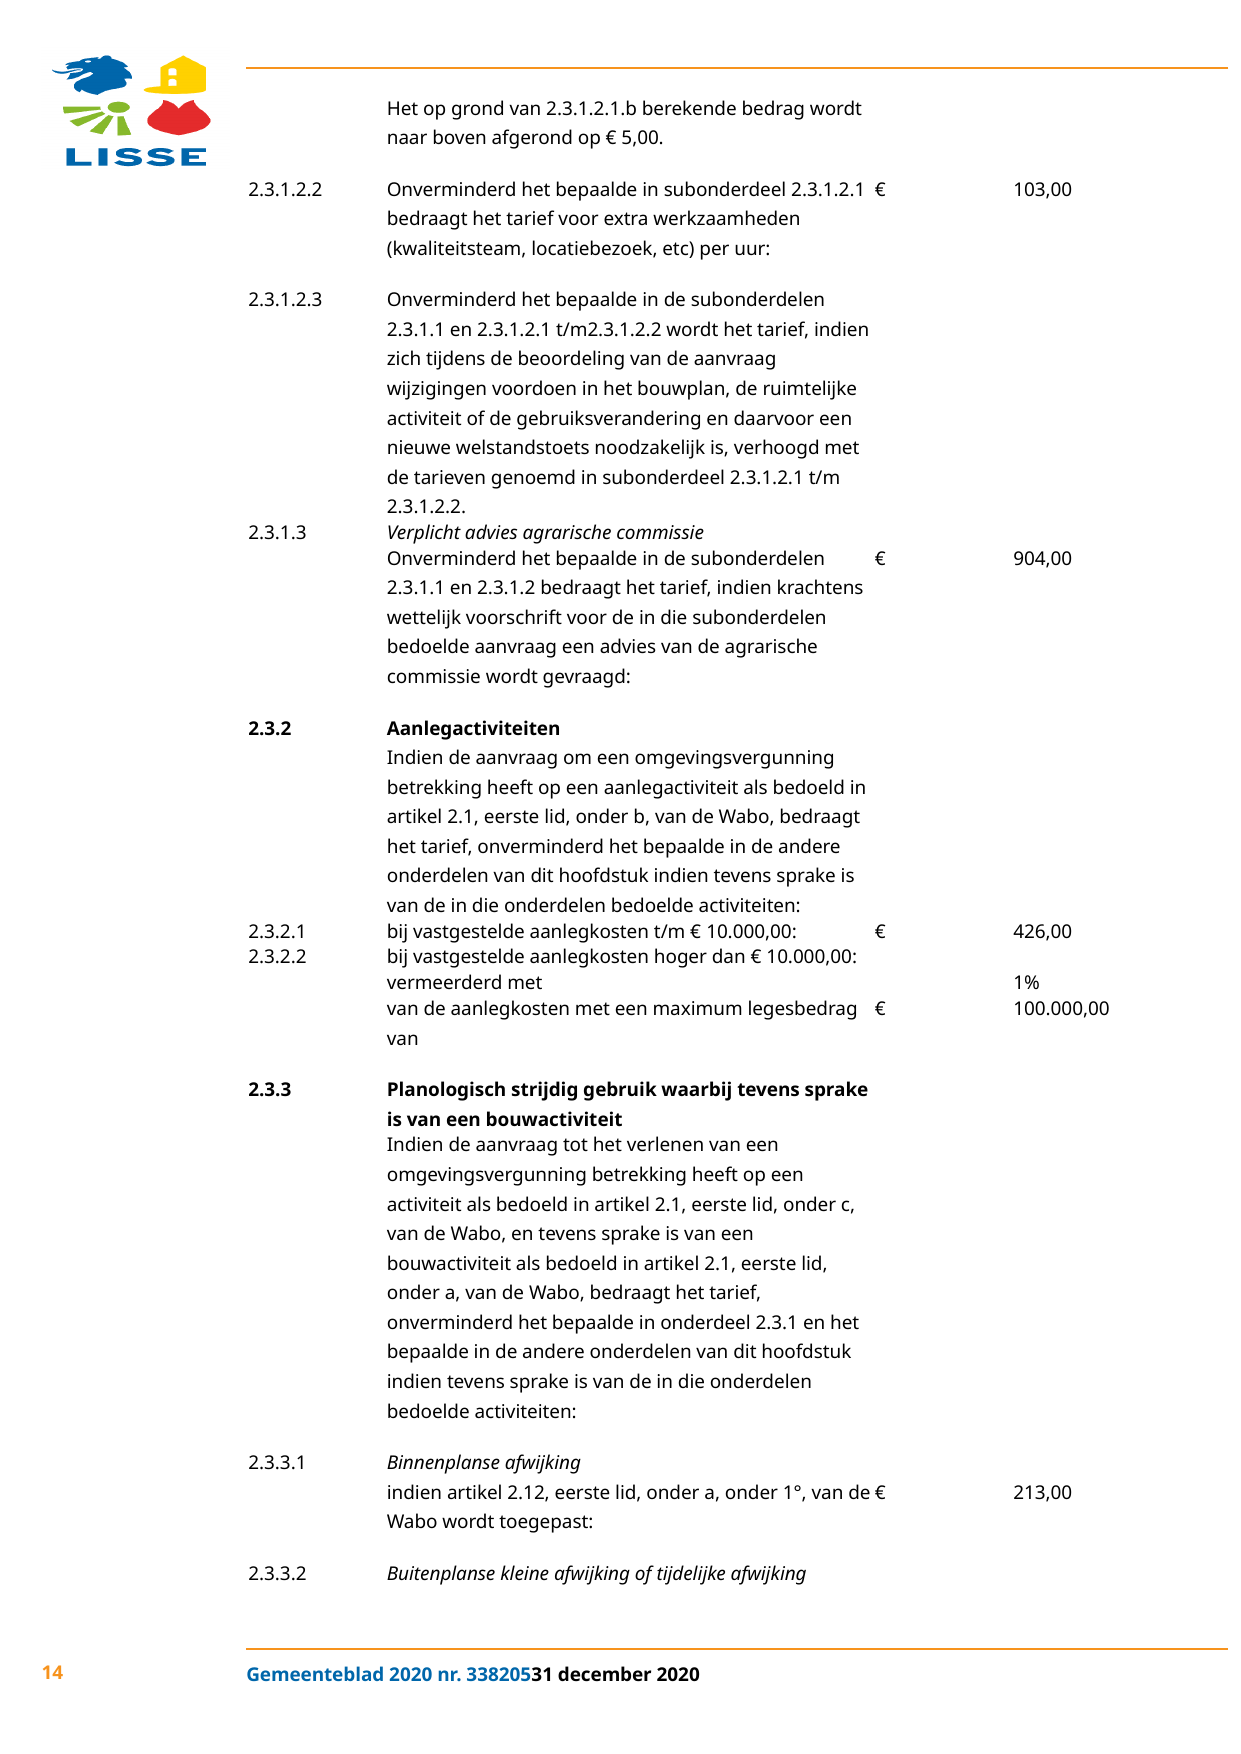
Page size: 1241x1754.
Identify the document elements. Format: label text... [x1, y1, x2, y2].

table_cell [1013, 944, 1152, 969]
table_cell [1013, 95, 1152, 150]
table_cell [1013, 1076, 1152, 1132]
table_cell Onverminderd het bepaalde in de subonderdelen 2.3.1.1 en 2.3.1.2.1 t/m2.3.1.2.2 wordt het tarief, indien zich tijdens de beoordeling van de aanvraag wijzigingen voordoen in het bouwplan, de ruimtelijke activiteit of de gebruiksverandering en daarvoor een nieuwe welstandstoets noodzakelijk is, verhoogd met de tarieven genoemd in subonderdeel 2.3.1.2.1 t/m 2.3.1.2.2. [387, 286, 874, 519]
table_cell [248, 1132, 387, 1423]
table_cell [248, 995, 387, 1051]
table_cell 2.3.1.2.3 [248, 286, 387, 519]
table_cell [875, 970, 1013, 995]
table_cell Planologisch strijdig gebruik waarbij tevens sprake is van een bouwactiviteit [387, 1076, 874, 1132]
table_cell [248, 545, 387, 689]
table_cell 2.3.2.1 [248, 918, 387, 944]
table_cell 2.3.2 [248, 715, 387, 918]
table_cell 426,00 [1013, 918, 1152, 944]
table_cell [248, 1051, 387, 1076]
table_cell [875, 689, 1013, 715]
table_cell [248, 970, 387, 995]
table_cell [1013, 1560, 1152, 1586]
table_cell Binnenplanse afwijking indien artikel 2.12, eerste lid, onder a, onder 1°, van de Wabo wordt toegepast: [387, 1449, 874, 1534]
table_cell 904,00 [1013, 545, 1152, 689]
table_cell 2.3.2.2 [248, 944, 387, 969]
table_cell 103,00 [1013, 176, 1152, 261]
table_cell [387, 150, 874, 176]
table_cell 2.3.1.2.2 [248, 176, 387, 261]
table_cell 100.000,00 [1013, 995, 1152, 1051]
table_cell [1013, 1534, 1152, 1560]
table_cell € [875, 1449, 1013, 1534]
table_cell [387, 1051, 874, 1076]
table_cell Indien de aanvraag tot het verlenen van een omgevingsvergunning betrekking heeft op een activiteit als bedoeld in artikel 2.1, eerste lid, onder c, van de Wabo, en tevens sprake is van een bouwactiviteit als bedoeld in artikel 2.1, eerste lid, onder a, van de Wabo, bedraagt het tarief, onverminderd het bepaalde in onderdeel 2.3.1 en het bepaalde in de andere onderdelen van dit hoofdstuk indien tevens sprake is van de in die onderdelen bedoelde activiteiten: [387, 1132, 874, 1423]
table_cell Aanlegactiviteiten Indien de aanvraag om een omgevingsvergunning betrekking heeft op een aanlegactiviteit als bedoeld in artikel 2.1, eerste lid, onder b, van de Wabo, bedraagt het tarief, onverminderd het bepaalde in de andere onderdelen van dit hoofdstuk indien tevens sprake is van de in die onderdelen bedoelde activiteiten: [387, 715, 874, 918]
table_cell [1013, 150, 1152, 176]
table_cell [1013, 1132, 1152, 1423]
table_cell [387, 1424, 874, 1449]
table_cell [875, 1132, 1013, 1423]
table_cell van de aanlegkosten met een maximum legesbedrag van [387, 995, 874, 1051]
table_cell [1013, 286, 1152, 519]
table_cell [1013, 689, 1152, 715]
table_cell Verplicht advies agrarische commissie [387, 519, 874, 545]
table_cell [875, 944, 1013, 969]
table_cell [875, 261, 1013, 286]
table_cell [387, 689, 874, 715]
table_cell [1013, 715, 1152, 918]
table_cell bij vastgestelde aanlegkosten t/m € 10.000,00: [387, 918, 874, 944]
table_cell bij vastgestelde aanlegkosten hoger dan € 10.000,00: [387, 944, 874, 969]
table_cell [875, 1534, 1013, 1560]
table_cell [875, 519, 1013, 545]
table_cell [248, 95, 387, 150]
table_cell [1013, 261, 1152, 286]
table_cell 2.3.3 [248, 1076, 387, 1132]
table_cell € [875, 545, 1013, 689]
table_cell Onverminderd het bepaalde in de subonderdelen 2.3.1.1 en 2.3.1.2 bedraagt het tarief, indien krachtens wettelijk voorschrift voor de in die subonderdelen bedoelde aanvraag een advies van de agrarische commissie wordt gevraagd: [387, 545, 874, 689]
table_cell Buitenplanse kleine afwijking of tijdelijke afwijking [387, 1560, 874, 1586]
table_cell [875, 150, 1013, 176]
table_cell [875, 95, 1013, 150]
table_cell [387, 261, 874, 286]
table_cell [875, 1076, 1013, 1132]
picture [41, 47, 231, 172]
table_cell [875, 715, 1013, 918]
table_cell € [875, 176, 1013, 261]
table_cell 213,00 [1013, 1449, 1152, 1534]
table_cell [1013, 1424, 1152, 1449]
table_cell [248, 261, 387, 286]
table_cell 2.3.1.3 [248, 519, 387, 545]
table_cell [387, 1534, 874, 1560]
table_cell 2.3.3.2 [248, 1560, 387, 1586]
table_cell [875, 1560, 1013, 1586]
table_cell 2.3.3.1 [248, 1449, 387, 1534]
table_cell € [875, 918, 1013, 944]
table_cell [248, 1424, 387, 1449]
table_cell [248, 150, 387, 176]
table_cell vermeerderd met [387, 970, 874, 995]
table_cell [875, 286, 1013, 519]
table_cell [248, 1534, 387, 1560]
table_cell [875, 1424, 1013, 1449]
table_cell Onverminderd het bepaalde in subonderdeel 2.3.1.2.1 bedraagt het tarief voor extra werkzaamheden (kwaliteitsteam, locatiebezoek, etc) per uur: [387, 176, 874, 261]
table_cell € [875, 995, 1013, 1051]
table_cell Het op grond van 2.3.1.2.1.b berekende bedrag wordt naar boven afgerond op € 5,00. [387, 95, 874, 150]
table_cell [875, 1051, 1013, 1076]
table_cell 1% [1013, 970, 1152, 995]
table_cell [248, 689, 387, 715]
table_cell [1013, 519, 1152, 545]
table_cell [1013, 1051, 1152, 1076]
